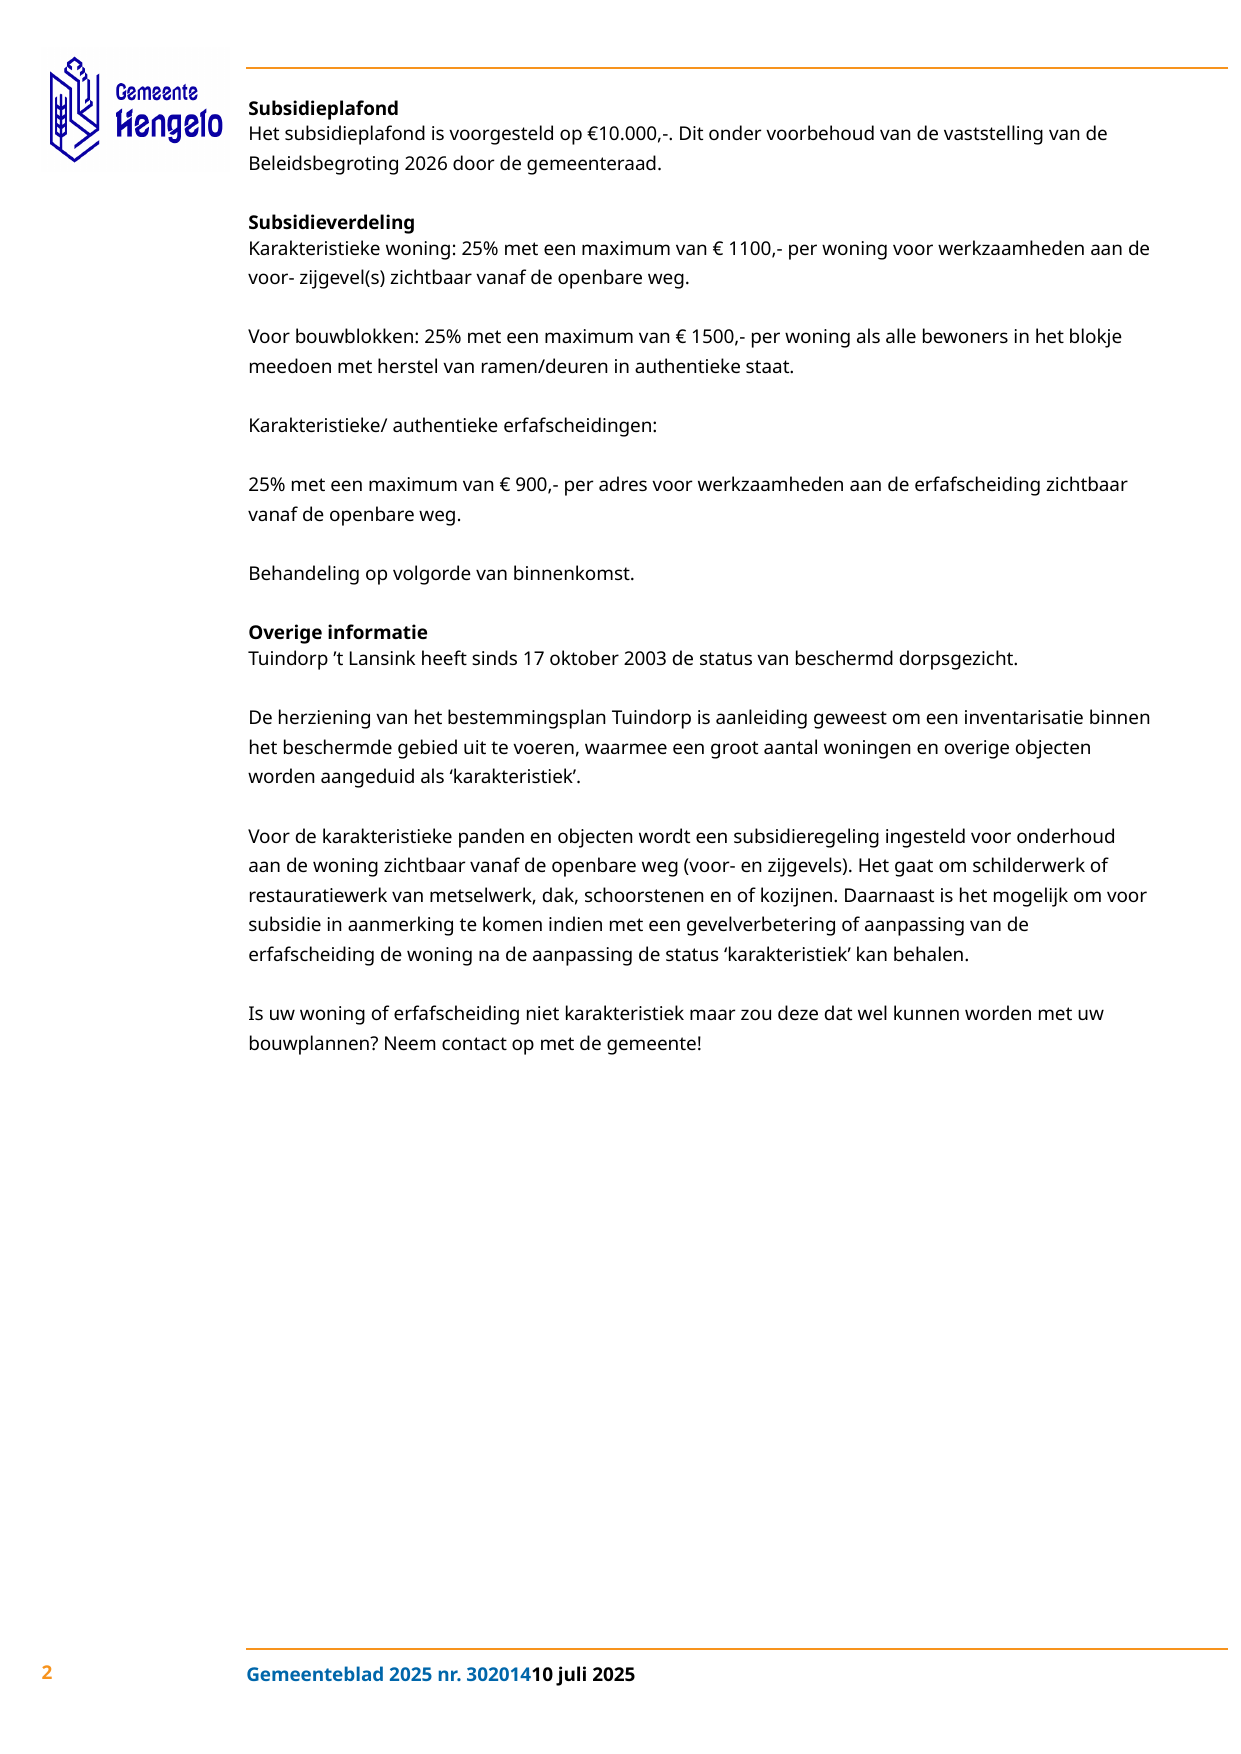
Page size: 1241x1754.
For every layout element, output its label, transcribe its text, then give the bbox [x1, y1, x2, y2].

text Karakteristieke woning: 25% met een maximum van € 1100,- per woning voor werkzaamheden aan de voor- zijgevel(s) zichtbaar vanaf de openbare weg. [248, 235, 1152, 290]
text Behandeling op volgorde van binnenkomst. [248, 560, 1152, 586]
text Is uw woning of erfafscheiding niet karakteristiek maar zou deze dat wel kunnen worden met uw bouwplannen? Neem contact op met de gemeente! [248, 1000, 1152, 1056]
text Subsidieplafond [248, 95, 1152, 121]
text Voor de karakteristieke panden en objecten wordt een subsidieregeling ingesteld voor onderhoud aan de woning zichtbaar vanaf de openbare weg (voor- en zijgevels). Het gaat om schilderwerk of restauratiewerk van metselwerk, dak, schoorstenen en of kozijnen. Daarnaast is het mogelijk om voor subsidie in aanmerking te komen indien met een gevelverbetering of aanpassing van de erfafscheiding de woning na de aanpassing de status ‘karakteristiek’ kan behalen. [248, 823, 1152, 967]
text Overige informatie [248, 619, 1152, 645]
text Het subsidieplafond is voorgesteld op €10.000,-. Dit onder voorbehoud van de vaststelling van de Beleidsbegroting 2026 door de gemeenteraad. [248, 121, 1152, 176]
picture [41, 47, 231, 172]
text 25% met een maximum van € 900,- per adres voor werkzaamheden aan de erfafscheiding zichtbaar vanaf de openbare weg. [248, 472, 1152, 527]
text De herziening van het bestemmingsplan Tuindorp is aanleiding geweest om een inventarisatie binnen het beschermde gebied uit te voeren, waarmee een groot aantal woningen en overige objecten worden aangeduid als ‘karakteristiek’. [248, 704, 1152, 789]
text Karakteristieke/ authentieke erfafscheidingen: [248, 412, 1152, 438]
text Voor bouwblokken: 25% met een maximum van € 1500,- per woning als alle bewoners in het blokje meedoen met herstel van ramen/deuren in authentieke staat. [248, 324, 1152, 379]
text Subsidieverdeling [248, 209, 1152, 235]
text Tuindorp ’t Lansink heeft sinds 17 oktober 2003 de status van beschermd dorpsgezicht. [248, 645, 1152, 671]
